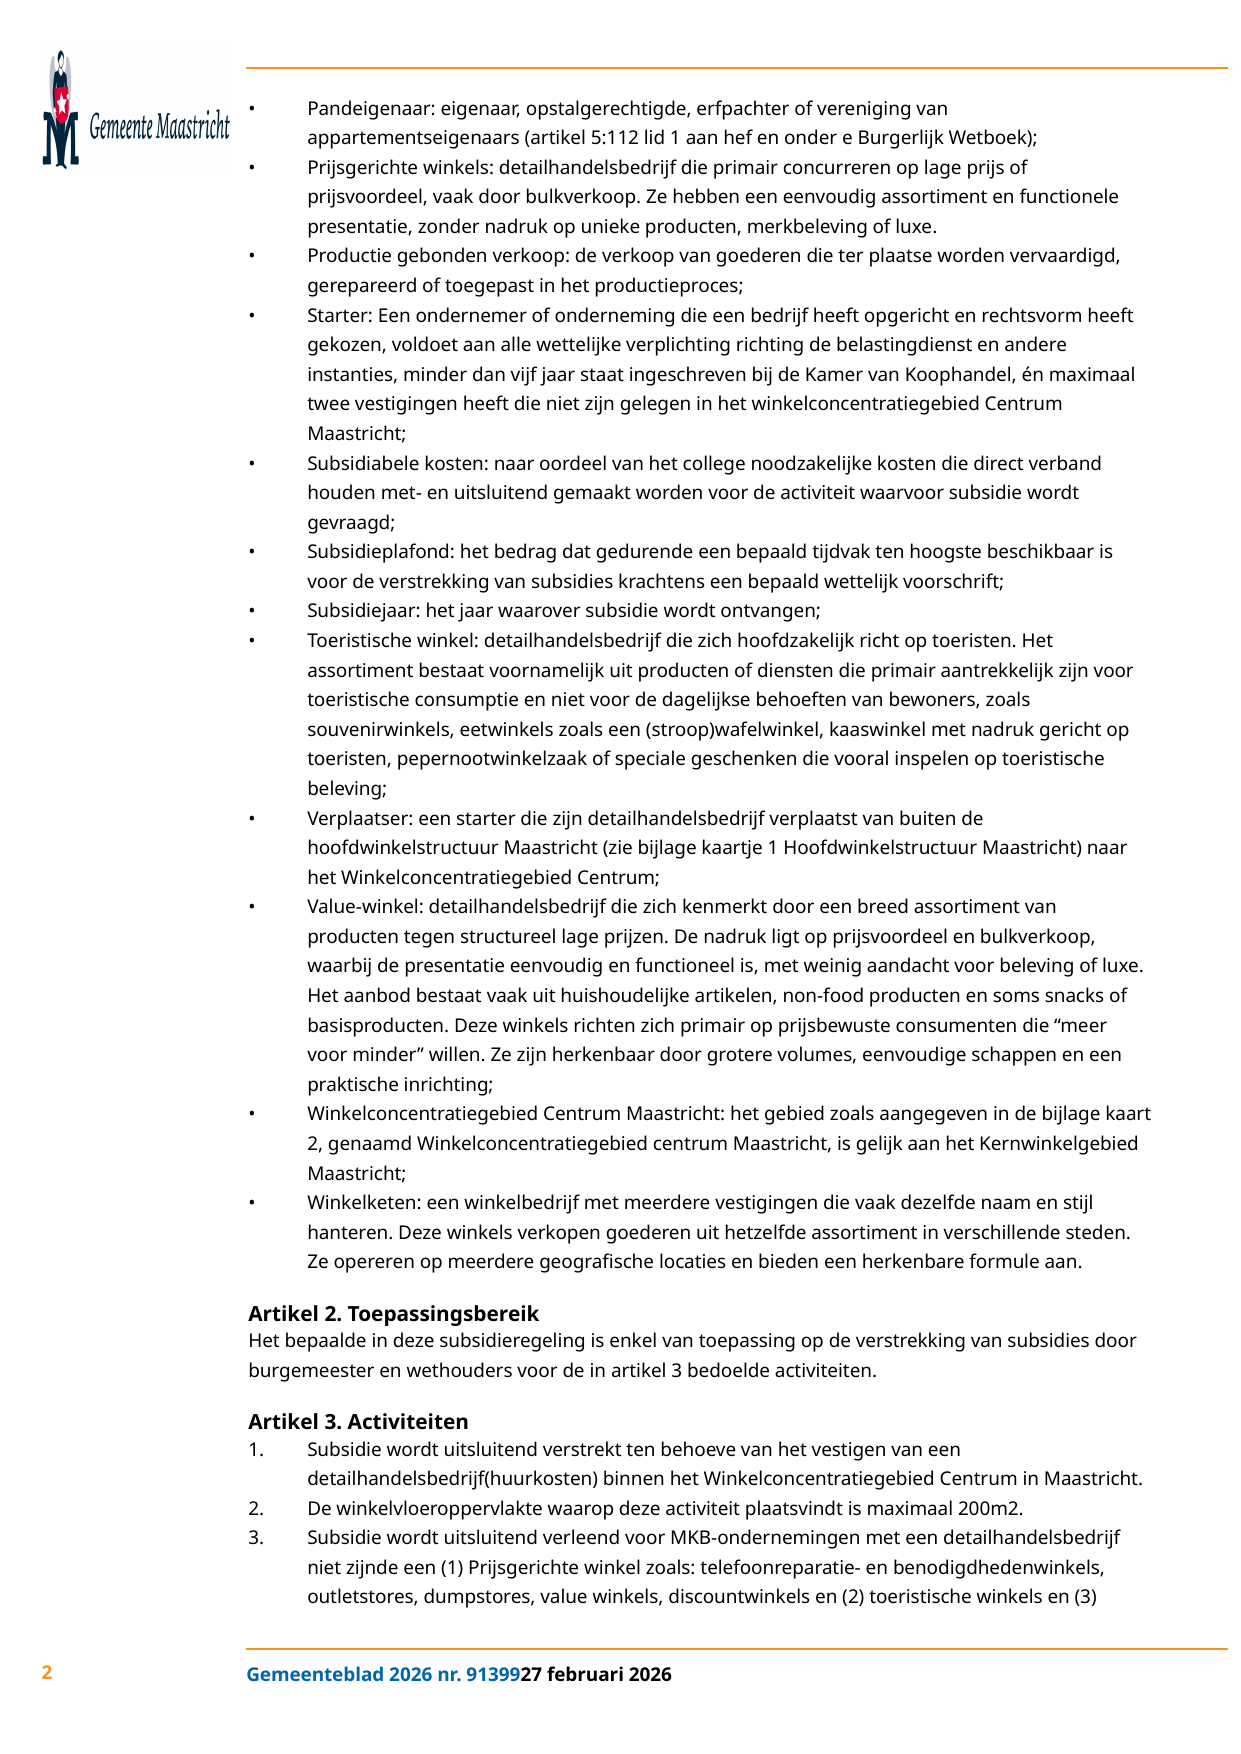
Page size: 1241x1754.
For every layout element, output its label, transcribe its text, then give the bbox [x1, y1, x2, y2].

list Subsidie wordt uitsluitend verstrekt ten behoeve van het vestigen van een detailhandelsbedrijf(huurkosten) binnen het Winkelconcentratiegebied Centrum in Maastricht. [248, 1436, 1152, 1491]
list Winkelconcentratiegebied Centrum Maastricht: het gebied zoals aangegeven in de bijlage kaart 2, genaamd Winkelconcentratiegebied centrum Maastricht, is gelijk aan het Kernwinkelgebied Maastricht; [248, 1101, 1152, 1186]
list Pandeigenaar: eigenaar, opstalgerechtigde, erfpachter of vereniging van appartementseigenaars (artikel 5:112 lid 1 aan hef en onder e Burgerlijk Wetboek); [248, 95, 1152, 150]
list Toeristische winkel: detailhandelsbedrijf die zich hoofdzakelijk richt op toeristen. Het assortiment bestaat voornamelijk uit producten of diensten die primair aantrekkelijk zijn voor toeristische consumptie en niet voor de dagelijkse behoeften van bewoners, zoals souvenirwinkels, eetwinkels zoals een (stroop)wafelwinkel, kaaswinkel met nadruk gericht op toeristen, pepernootwinkelzaak of speciale geschenken die vooral inspelen op toeristische beleving; [248, 627, 1152, 801]
list Prijsgerichte winkels: detailhandelsbedrijf die primair concurreren op lage prijs of prijsvoordeel, vaak door bulkverkoop. Ze hebben een eenvoudig assortiment en functionele presentatie, zonder nadruk op unieke producten, merkbeleving of luxe. [248, 154, 1152, 239]
picture [41, 47, 231, 172]
list De winkelvloeroppervlakte waarop deze activiteit plaatsvindt is maximaal 200m2. [248, 1495, 1152, 1521]
text Het bepaalde in deze subsidieregeling is enkel van toepassing op de verstrekking van subsidies door burgemeester en wethouders voor de in artikel 3 bedoelde activiteiten. [248, 1327, 1152, 1383]
list Subsidieplafond: het bedrag dat gedurende een bepaald tijdvak ten hoogste beschikbaar is voor de verstrekking van subsidies krachtens een bepaald wettelijk voorschrift; [248, 538, 1152, 594]
list Starter: Een ondernemer of onderneming die een bedrijf heeft opgericht en rechtsvorm heeft gekozen, voldoet aan alle wettelijke verplichting richting de belastingdienst en andere instanties, minder dan vijf jaar staat ingeschreven bij de Kamer van Koophandel, én maximaal twee vestigingen heeft die niet zijn gelegen in het winkelconcentratiegebied Centrum Maastricht; [248, 302, 1152, 446]
list Verplaatser: een starter die zijn detailhandelsbedrijf verplaatst van buiten de hoofdwinkelstructuur Maastricht (zie bijlage kaartje 1 Hoofdwinkelstructuur Maastricht) naar het Winkelconcentratiegebied Centrum; [248, 805, 1152, 890]
list Subsidiabele kosten: naar oordeel van het college noodzakelijke kosten die direct verband houden met- en uitsluitend gemaakt worden voor de activiteit waarvoor subsidie wordt gevraagd; [248, 450, 1152, 535]
text Artikel 3. Activiteiten [248, 1407, 1152, 1436]
list Subsidiejaar: het jaar waarover subsidie wordt ontvangen; [248, 598, 1152, 623]
list Productie gebonden verkoop: de verkoop van goederen die ter plaatse worden vervaardigd, gerepareerd of toegepast in het productieproces; [248, 243, 1152, 298]
list Value-winkel: detailhandelsbedrijf die zich kenmerkt door een breed assortiment van producten tegen structureel lage prijzen. De nadruk ligt op prijsvoordeel en bulkverkoop, waarbij de presentatie eenvoudig en functioneel is, met weinig aandacht voor beleving of luxe. Het aanbod bestaat vaak uit huishoudelijke artikelen, non-food producten en soms snacks of basisproducten. Deze winkels richten zich primair op prijsbewuste consumenten die “meer voor minder” willen. Ze zijn herkenbaar door grotere volumes, eenvoudige schappen en een praktische inrichting; [248, 893, 1152, 1097]
list Subsidie wordt uitsluitend verleend voor MKB-ondernemingen met een detailhandelsbedrijf niet zijnde een (1) Prijsgerichte winkel zoals: telefoonreparatie- en benodigdhedenwinkels, outletstores, dumpstores, value winkels, discountwinkels en (2) toeristische winkels en (3) [248, 1524, 1152, 1609]
list Winkelketen: een winkelbedrijf met meerdere vestigingen die vaak dezelfde naam en stijl hanteren. Deze winkels verkopen goederen uit hetzelfde assortiment in verschillende steden. Ze opereren op meerdere geografische locaties en bieden een herkenbare formule aan. [248, 1189, 1152, 1274]
text Artikel 2. Toepassingsbereik [248, 1299, 1152, 1327]
